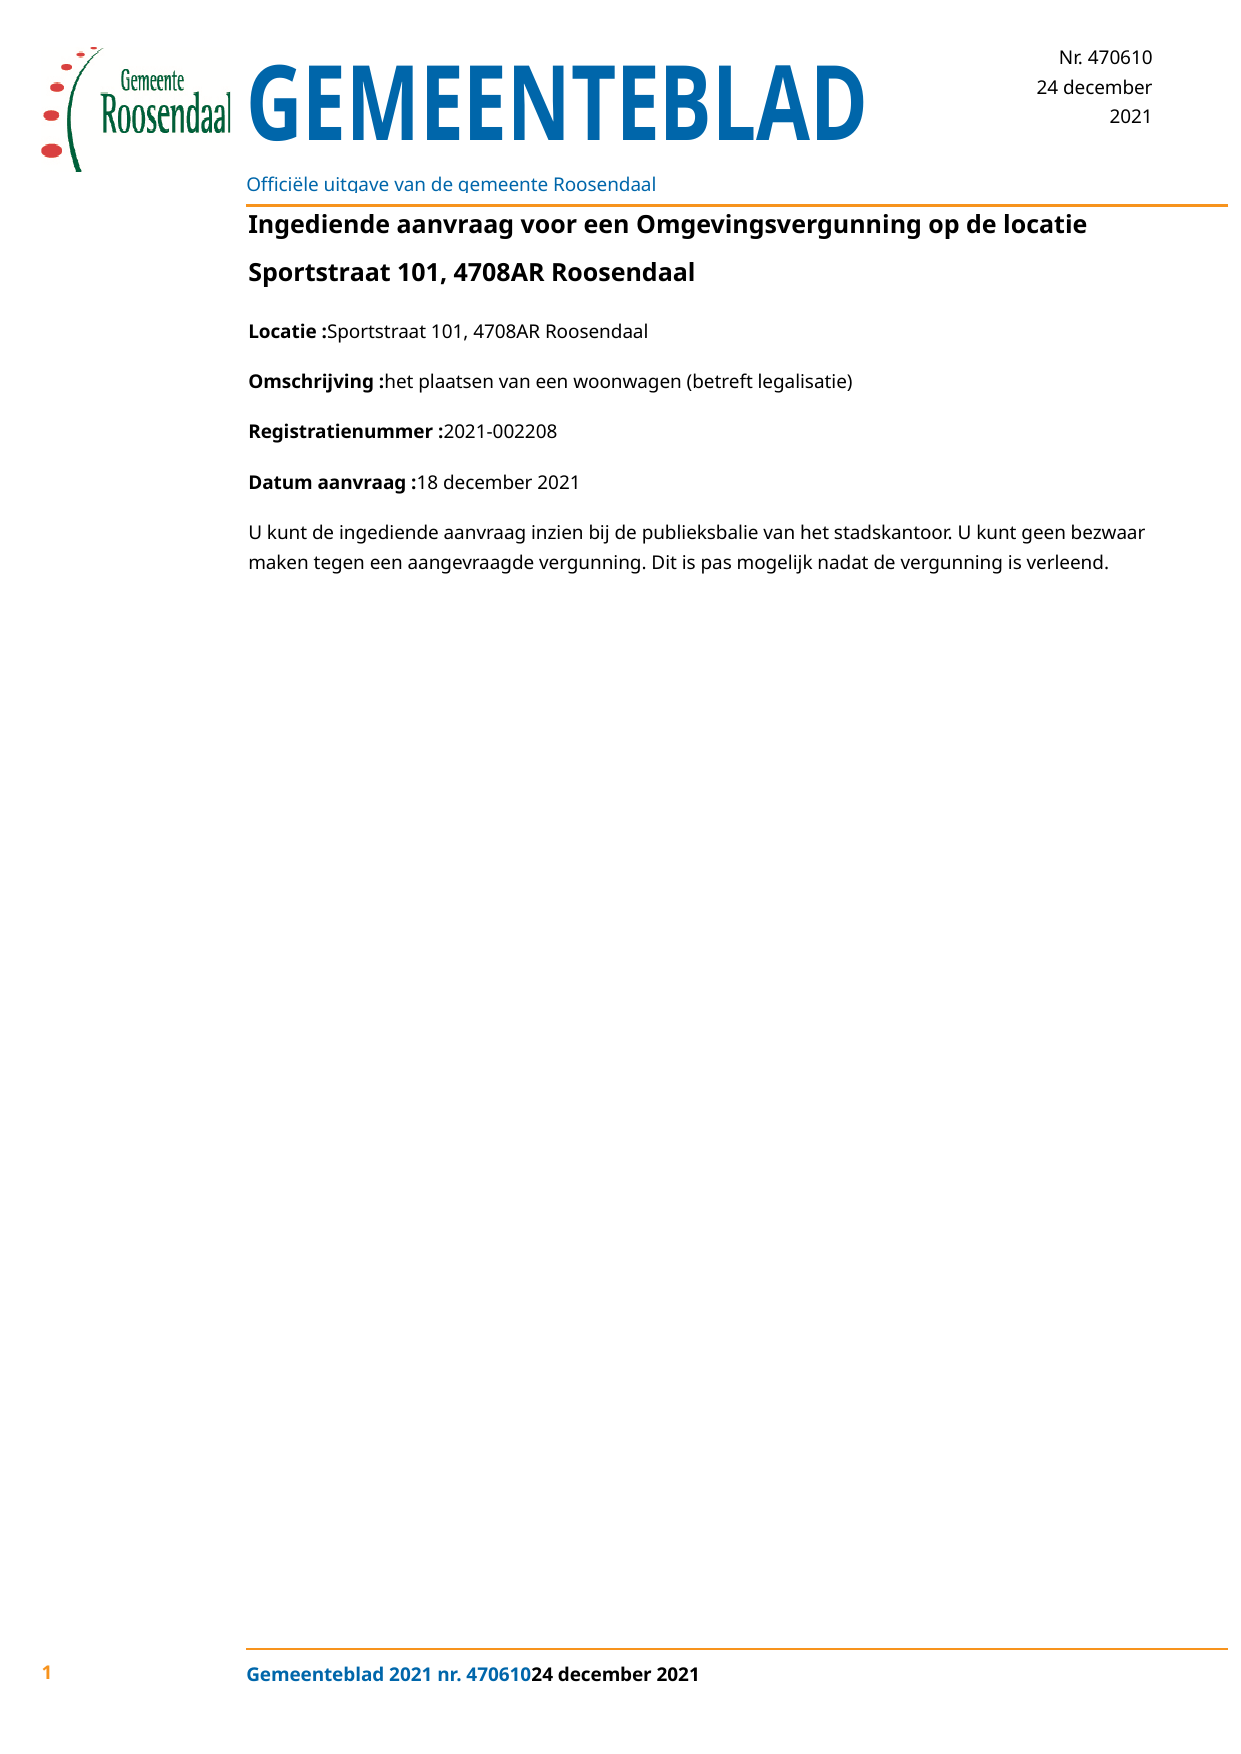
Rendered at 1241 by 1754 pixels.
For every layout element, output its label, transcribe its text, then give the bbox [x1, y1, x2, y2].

text Datum aanvraag :18 december 2021 [248, 469, 1152, 495]
text Ingediende aanvraag voor een Omgevingsvergunning op de locatie Sportstraat 101, 4708AR Roosendaal [248, 207, 1152, 288]
text Locatie :Sportstraat 101, 4708AR Roosendaal [248, 318, 1152, 344]
picture [41, 47, 231, 172]
text U kunt de ingediende aanvraag inzien bij de publieksbalie van het stadskantoor. U kunt geen bezwaar maken tegen een aangevraagde vergunning. Dit is pas mogelijk nadat de vergunning is verleend. [248, 519, 1152, 575]
text Omschrijving :het plaatsen van een woonwagen (betreft legalisatie) [248, 368, 1152, 394]
text Registratienummer :2021-002208 [248, 419, 1152, 444]
